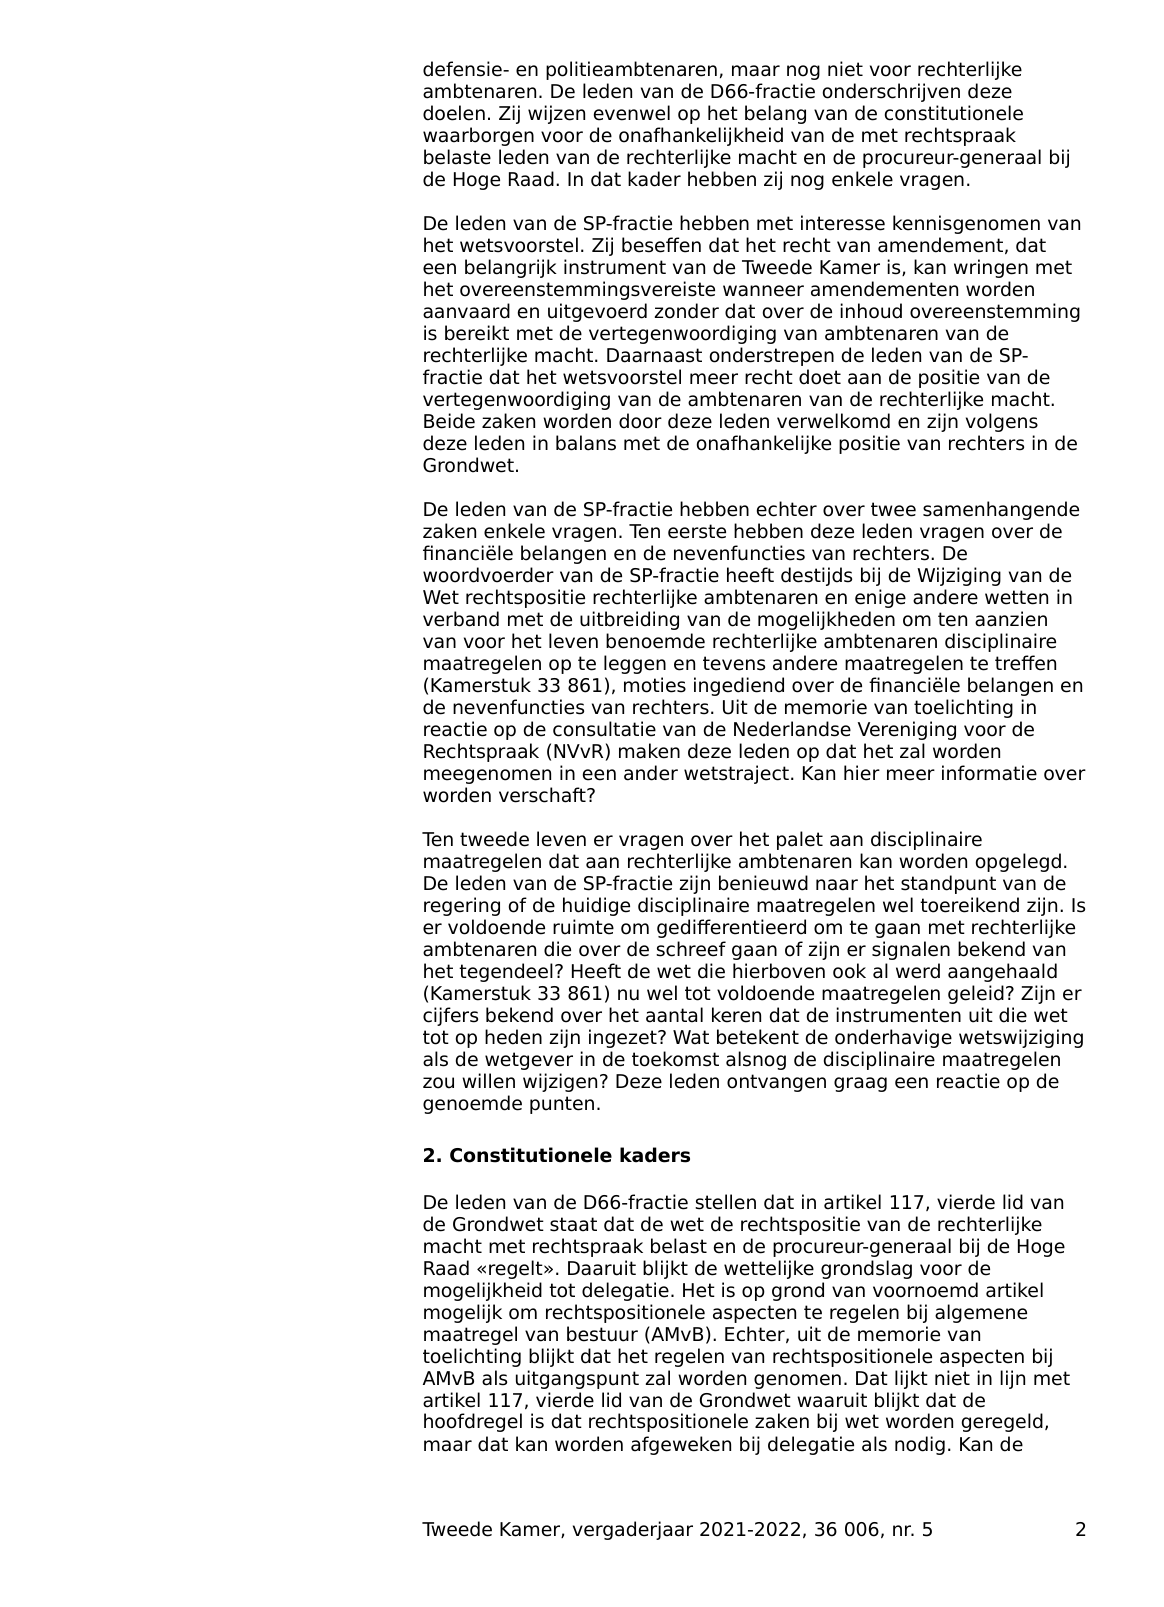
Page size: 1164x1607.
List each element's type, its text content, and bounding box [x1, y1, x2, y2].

text De leden van de D66-fractie stellen dat in artikel 117, vierde lid van de Grondwet staat dat de wet de rechtspositie van de rechterlijke macht met rechtspraak belast en de procureur-generaal bij de Hoge Raad «regelt». Daaruit blijkt de wettelijke grondslag voor de mogelijkheid tot delegatie. Het is op grond van voornoemd artikel mogelijk om rechtspositionele aspecten te regelen bij algemene maatregel van bestuur (AMvB). Echter, uit de memorie van toelichting blijkt dat het regelen van rechtspositionele aspecten bij AMvB als uitgangspunt zal worden genomen. Dat lijkt niet in lijn met artikel 117, vierde lid van de Grondwet waaruit blijkt dat de hoofdregel is dat rechtspositionele zaken bij wet worden geregeld, maar dat kan worden afgeweken bij delegatie als nodig. Kan de [422, 1192, 1087, 1455]
subtitle 2. Constitutionele kaders [422, 1145, 1087, 1167]
text Ten tweede leven er vragen over het palet aan disciplinaire maatregelen dat aan rechterlijke ambtenaren kan worden opgelegd. De leden van de SP-fractie zijn benieuwd naar het standpunt van de regering of de huidige disciplinaire maatregelen wel toereikend zijn. Is er voldoende ruimte om gedifferentieerd om te gaan met rechterlijke ambtenaren die over de schreef gaan of zijn er signalen bekend van het tegendeel? Heeft de wet die hierboven ook al werd aangehaald (Kamerstuk 33 861) nu wel tot voldoende maatregelen geleid? Zijn er cijfers bekend over het aantal keren dat de instrumenten uit die wet tot op heden zijn ingezet? Wat betekent de onderhavige wetswijziging als de wetgever in de toekomst alsnog de disciplinaire maatregelen zou willen wijzigen? Deze leden ontvangen graag een reactie op de genoemde punten. [422, 829, 1087, 1115]
text De leden van de SP-fractie hebben met interesse kennisgenomen van het wetsvoorstel. Zij beseffen dat het recht van amendement, dat een belangrijk instrument van de Tweede Kamer is, kan wringen met het overeenstemmingsvereiste wanneer amendementen worden aanvaard en uitgevoerd zonder dat over de inhoud overeenstemming is bereikt met de vertegenwoordiging van ambtenaren van de rechterlijke macht. Daarnaast onderstrepen de leden van de SP-fractie dat het wetsvoorstel meer recht doet aan de positie van de vertegenwoordiging van de ambtenaren van de rechterlijke macht. Beide zaken worden door deze leden verwelkomd en zijn volgens deze leden in balans met de onafhankelijke positie van rechters in de Grondwet. [422, 213, 1087, 477]
text defensie- en politieambtenaren, maar nog niet voor rechterlijke ambtenaren. De leden van de D66-fractie onderschrijven deze doelen. Zij wijzen evenwel op het belang van de constitutionele waarborgen voor de onafhankelijkheid van de met rechtspraak belaste leden van de rechterlijke macht en de procureur-generaal bij de Hoge Raad. In dat kader hebben zij nog enkele vragen. [422, 59, 1087, 191]
text De leden van de SP-fractie hebben echter over twee samenhangende zaken enkele vragen. Ten eerste hebben deze leden vragen over de financiële belangen en de nevenfuncties van rechters. De woordvoerder van de SP-fractie heeft destijds bij de Wijziging van de Wet rechtspositie rechterlijke ambtenaren en enige andere wetten in verband met de uitbreiding van de mogelijkheden om ten aanzien van voor het leven benoemde rechterlijke ambtenaren disciplinaire maatregelen op te leggen en tevens andere maatregelen te treffen (Kamerstuk 33 861), moties ingediend over de financiële belangen en de nevenfuncties van rechters. Uit de memorie van toelichting in reactie op de consultatie van de Nederlandse Vereniging voor de Rechtspraak (NVvR) maken deze leden op dat het zal worden meegenomen in een ander wetstraject. Kan hier meer informatie over worden verschaft? [422, 499, 1087, 807]
